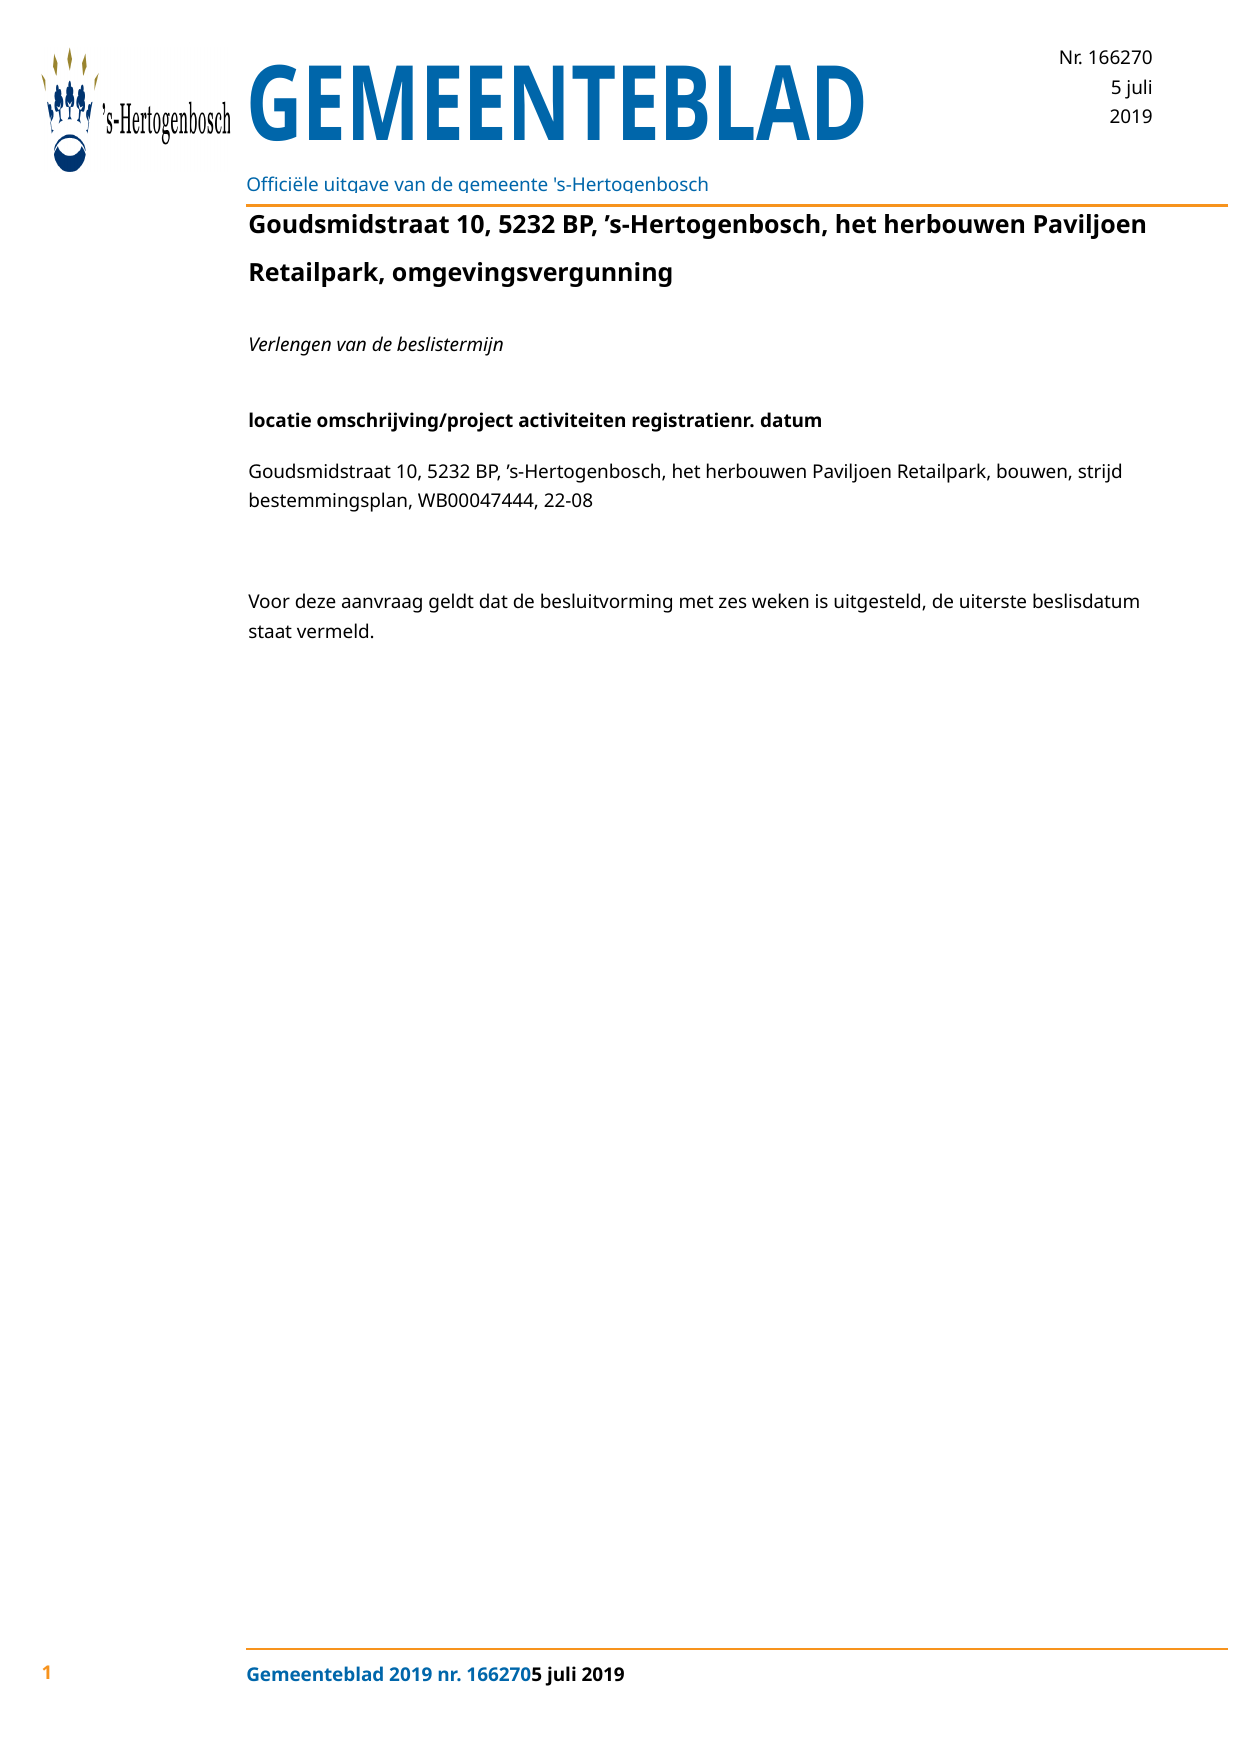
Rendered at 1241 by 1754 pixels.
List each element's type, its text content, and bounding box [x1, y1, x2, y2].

text locatie omschrijving/project activiteiten registratienr. datum [248, 408, 1152, 433]
text Verlengen van de beslistermijn [248, 331, 1152, 357]
picture [41, 47, 231, 172]
text Goudsmidstraat 10, 5232 BP, ’s-Hertogenbosch, het herbouwen Paviljoen Retailpark, bouwen, strijd bestemmingsplan, WB00047444, 22-08 [248, 458, 1152, 513]
text Voor deze aanvraag geldt dat de besluitvorming met zes weken is uitgesteld, de uiterste beslisdatum staat vermeld. [248, 588, 1152, 644]
text Goudsmidstraat 10, 5232 BP, ’s-Hertogenbosch, het herbouwen Paviljoen Retailpark, omgevingsvergunning [248, 207, 1152, 288]
